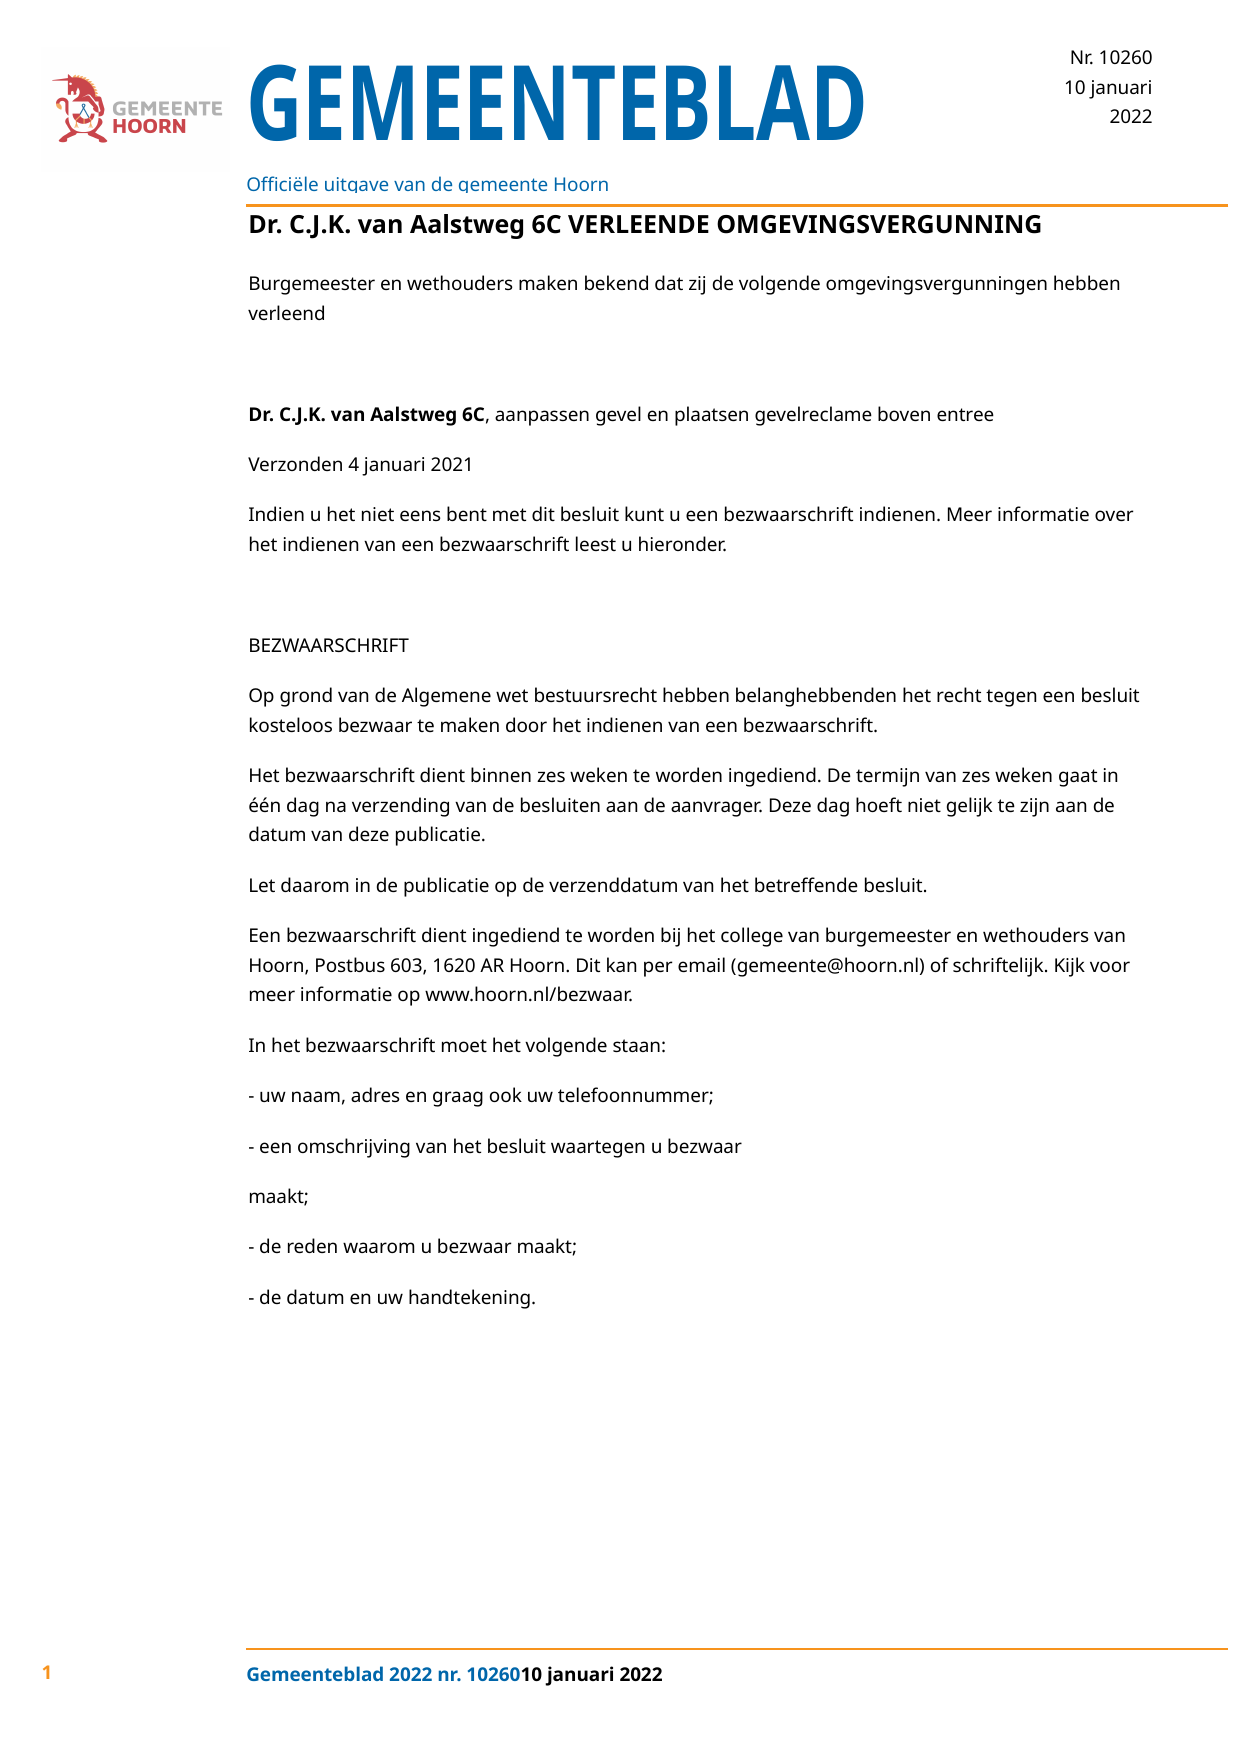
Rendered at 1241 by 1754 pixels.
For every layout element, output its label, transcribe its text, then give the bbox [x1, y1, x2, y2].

text Een bezwaarschrift dient ingediend te worden bij het college van burgemeester en wethouders van Hoorn, Postbus 603, 1620 AR Hoorn. Dit kan per email (gemeente@hoorn.nl) of schriftelijk. Kijk voor meer informatie op www.hoorn.nl/bezwaar. [248, 922, 1152, 1007]
text Dr. C.J.K. van Aalstweg 6C VERLEENDE OMGEVINGSVERGUNNING [248, 207, 1152, 241]
text BEZWAARSCHRIFT [248, 632, 1152, 658]
text Het bezwaarschrift dient binnen zes weken te worden ingediend. De termijn van zes weken gaat in één dag na verzending van de besluiten aan de aanvrager. Deze dag hoeft niet gelijk te zijn aan de datum van deze publicatie. [248, 762, 1152, 847]
text maakt; [248, 1183, 1152, 1209]
text - de reden waarom u bezwaar maakt; [248, 1234, 1152, 1259]
text - de datum en uw handtekening. [248, 1284, 1152, 1310]
text Op grond van de Algemene wet bestuursrecht hebben belanghebbenden het recht tegen een besluit kosteloos bezwaar te maken door het indienen van een bezwaarschrift. [248, 682, 1152, 738]
text Dr. C.J.K. van Aalstweg 6C, aanpassen gevel en plaatsen gevelreclame boven entree [248, 401, 1152, 426]
text Burgemeester en wethouders maken bekend dat zij de volgende omgevingsvergunningen hebben verleend [248, 270, 1152, 326]
text In het bezwaarschrift moet het volgende staan: [248, 1032, 1152, 1058]
text - een omschrijving van het besluit waartegen u bezwaar [248, 1133, 1152, 1158]
picture [41, 47, 231, 172]
text Let daarom in de publicatie op de verzenddatum van het betreffende besluit. [248, 872, 1152, 898]
text Verzonden 4 januari 2021 [248, 451, 1152, 477]
text - uw naam, adres en graag ook uw telefoonnummer; [248, 1082, 1152, 1108]
text Indien u het niet eens bent met dit besluit kunt u een bezwaarschrift indienen. Meer informatie over het indienen van een bezwaarschrift leest u hieronder. [248, 502, 1152, 557]
